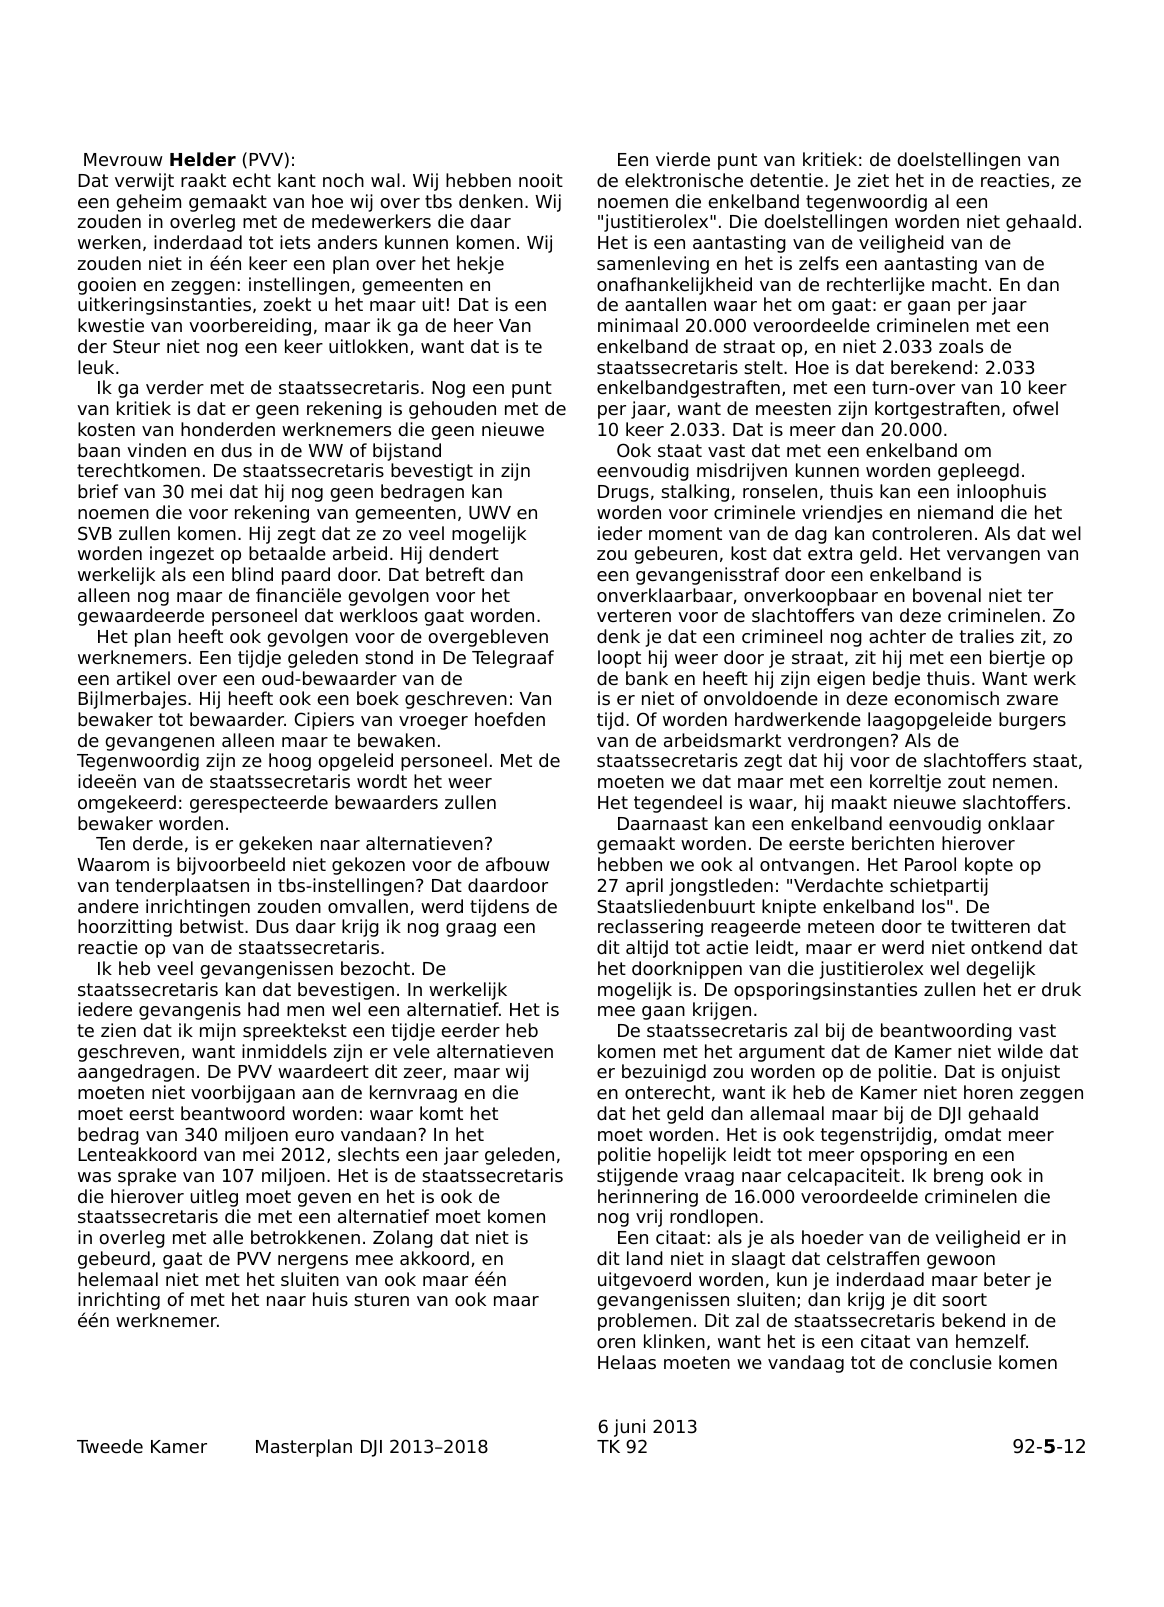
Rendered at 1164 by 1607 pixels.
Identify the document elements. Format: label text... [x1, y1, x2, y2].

text Daarnaast kan een enkelband eenvoudig onklaar gemaakt worden. De eerste berichten hierover hebben we ook al ontvangen. Het Parool kopte op 27 april jongstleden: "Verdachte schietpartij Staatsliedenbuurt knipte enkelband los". De reclassering reageerde meteen door te twitteren dat dit altijd tot actie leidt, maar er werd niet ontkend dat het doorknippen van die justitierolex wel degelijk mogelijk is. De opsporingsinstanties zullen het er druk mee gaan krijgen. [596, 813, 1087, 1021]
text Ook staat vast dat met een enkelband om eenvoudig misdrijven kunnen worden gepleegd. Drugs, stalking, ronselen, thuis kan een inloophuis worden voor criminele vriendjes en niemand die het ieder moment van de dag kan controleren. Als dat wel zou gebeuren, kost dat extra geld. Het vervangen van een gevangenisstraf door een enkelband is onverklaarbaar, onverkoopbaar en bovenal niet ter verteren voor de slachtoffers van deze criminelen. Zo denk je dat een crimineel nog achter de tralies zit, zo loopt hij weer door je straat, zit hij met een biertje op de bank en heeft hij zijn eigen bedje thuis. Want werk is er niet of onvoldoende in deze economisch zware tijd. Of worden hardwerkende laagopgeleide burgers van de arbeidsmarkt verdrongen? Als de staatssecretaris zegt dat hij voor de slachtoffers staat, moeten we dat maar met een korreltje zout nemen. Het tegendeel is waar, hij maakt nieuwe slachtoffers. [596, 440, 1087, 813]
text De staatssecretaris zal bij de beantwoording vast komen met het argument dat de Kamer niet wilde dat er bezuinigd zou worden op de politie. Dat is onjuist en onterecht, want ik heb de Kamer niet horen zeggen dat het geld dan allemaal maar bij de DJI gehaald moet worden. Het is ook tegenstrijdig, omdat meer politie hopelijk leidt tot meer opsporing en een stijgende vraag naar celcapaciteit. Ik breng ook in herinnering de 16.000 veroordeelde criminelen die nog vrij rondlopen. [596, 1021, 1087, 1228]
text Ik heb veel gevangenissen bezocht. De staatssecretaris kan dat bevestigen. In werkelijk iedere gevangenis had men wel een alternatief. Het is te zien dat ik mijn spreektekst een tijdje eerder heb geschreven, want inmiddels zijn er vele alternatieven aangedragen. De PVV waardeert dit zeer, maar wij moeten niet voorbijgaan aan de kernvraag en die moet eerst beantwoord worden: waar komt het bedrag van 340 miljoen euro vandaan? In het Lenteakkoord van mei 2012, slechts een jaar geleden, was sprake van 107 miljoen. Het is de staatssecretaris die hierover uitleg moet geven en het is ook de staatssecretaris die met een alternatief moet komen in overleg met alle betrokkenen. Zolang dat niet is gebeurd, gaat de PVV nergens mee akkoord, en helemaal niet met het sluiten van ook maar één inrichting of met het naar huis sturen van ook maar één werknemer. [77, 959, 567, 1332]
text Het plan heeft ook gevolgen voor de overgebleven werknemers. Een tijdje geleden stond in De Telegraaf een artikel over een oud-bewaarder van de Bijlmerbajes. Hij heeft ook een boek geschreven: Van bewaker tot bewaarder. Cipiers van vroeger hoefden de gevangenen alleen maar te bewaken. Tegenwoordig zijn ze hoog opgeleid personeel. Met de ideeën van de staatssecretaris wordt het weer omgekeerd: gerespecteerde bewaarders zullen bewaker worden. [77, 627, 567, 834]
text Een citaat: als je als hoeder van de veiligheid er in dit land niet in slaagt dat celstraffen gewoon uitgevoerd worden, kun je inderdaad maar beter je gevangenissen sluiten; dan krijg je dit soort problemen. Dit zal de staatssecretaris bekend in de oren klinken, want het is een citaat van hemzelf. Helaas moeten we vandaag tot de conclusie komen [596, 1228, 1087, 1373]
text Ik ga verder met de staatssecretaris. Nog een punt van kritiek is dat er geen rekening is gehouden met de kosten van honderden werknemers die geen nieuwe baan vinden en dus in de WW of bijstand terechtkomen. De staatssecretaris bevestigt in zijn brief van 30 mei dat hij nog geen bedragen kan noemen die voor rekening van gemeenten, UWV en SVB zullen komen. Hij zegt dat ze zo veel mogelijk worden ingezet op betaalde arbeid. Hij dendert werkelijk als een blind paard door. Dat betreft dan alleen nog maar de financiële gevolgen voor het gewaardeerde personeel dat werkloos gaat worden. [77, 378, 567, 627]
text Ten derde, is er gekeken naar alternatieven? Waarom is bijvoorbeeld niet gekozen voor de afbouw van tenderplaatsen in tbs-instellingen? Dat daardoor andere inrichtingen zouden omvallen, werd tijdens de hoorzitting betwist. Dus daar krijg ik nog graag een reactie op van de staatssecretaris. [77, 834, 567, 959]
text Mevrouw Helder (PVV): [77, 150, 567, 171]
text Een vierde punt van kritiek: de doelstellingen van de elektronische detentie. Je ziet het in de reacties, ze noemen die enkelband tegenwoordig al een "justitierolex". Die doelstellingen worden niet gehaald. Het is een aantasting van de veiligheid van de samenleving en het is zelfs een aantasting van de onafhankelijkheid van de rechterlijke macht. En dan de aantallen waar het om gaat: er gaan per jaar minimaal 20.000 veroordeelde criminelen met een enkelband de straat op, en niet 2.033 zoals de staatssecretaris stelt. Hoe is dat berekend: 2.033 enkelbandgestraften, met een turn-over van 10 keer per jaar, want de meesten zijn kortgestraften, ofwel 10 keer 2.033. Dat is meer dan 20.000. [596, 150, 1087, 440]
text Dat verwijt raakt echt kant noch wal. Wij hebben nooit een geheim gemaakt van hoe wij over tbs denken. Wij zouden in overleg met de medewerkers die daar werken, inderdaad tot iets anders kunnen komen. Wij zouden niet in één keer een plan over het hekje gooien en zeggen: instellingen, gemeenten en uitkeringsinstanties, zoekt u het maar uit! Dat is een kwestie van voorbereiding, maar ik ga de heer Van der Steur niet nog een keer uitlokken, want dat is te leuk. [77, 171, 567, 378]
